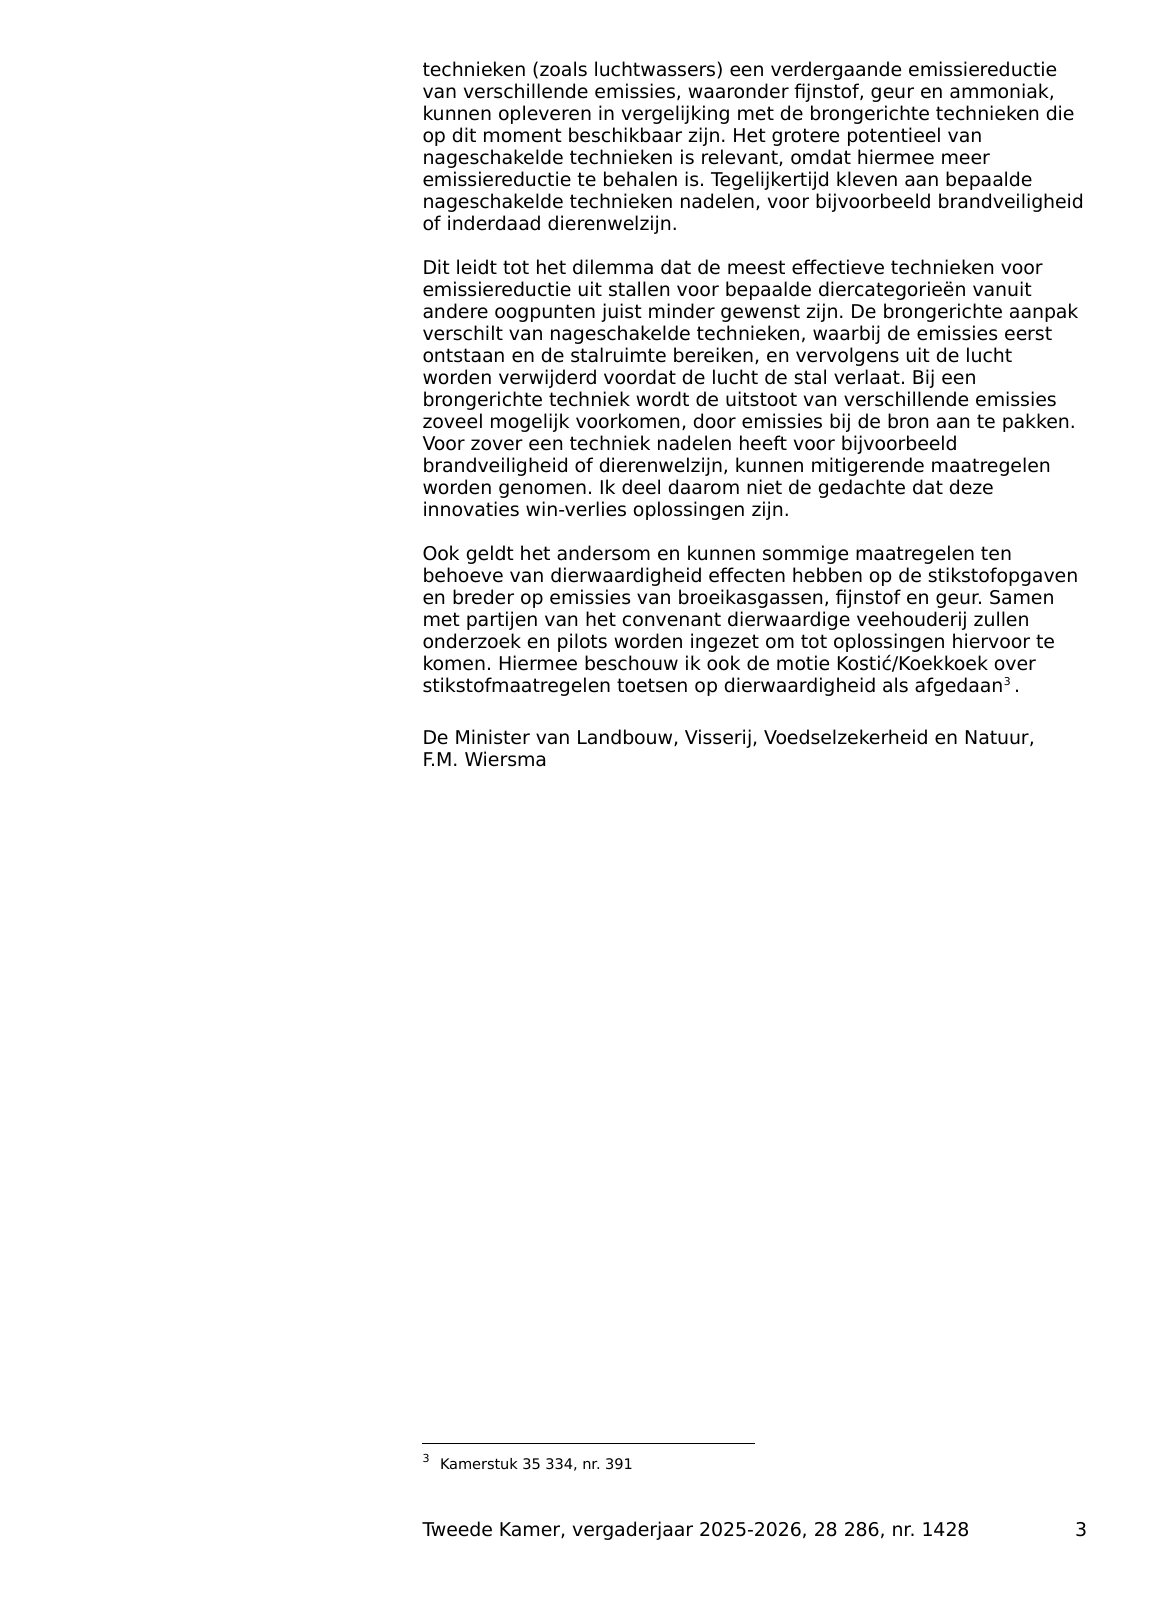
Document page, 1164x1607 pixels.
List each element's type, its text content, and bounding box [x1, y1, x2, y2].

text Ook geldt het andersom en kunnen sommige maatregelen ten behoeve van dierwaardigheid effecten hebben op de stikstofopgaven en breder op emissies van broeikasgassen, fijnstof en geur. Samen met partijen van het convenant dierwaardige veehouderij zullen onderzoek en pilots worden ingezet om tot oplossingen hiervoor te komen. Hiermee beschouw ik ook de motie Kostić/Koekkoek over stikstofmaatregelen toetsen op dierwaardigheid als afgedaan. [422, 543, 1087, 697]
text De Minister van Landbouw, Visserij, Voedselzekerheid en Natuur, F.M. Wiersma [422, 727, 1087, 771]
text Dit leidt tot het dilemma dat de meest effectieve technieken voor emissiereductie uit stallen voor bepaalde diercategorieën vanuit andere oogpunten juist minder gewenst zijn. De brongerichte aanpak verschilt van nageschakelde technieken, waarbij de emissies eerst ontstaan en de stalruimte bereiken, en vervolgens uit de lucht worden verwijderd voordat de lucht de stal verlaat. Bij een brongerichte techniek wordt de uitstoot van verschillende emissies zoveel mogelijk voorkomen, door emissies bij de bron aan te pakken. Voor zover een techniek nadelen heeft voor bijvoorbeeld brandveiligheid of dierenwelzijn, kunnen mitigerende maatregelen worden genomen. Ik deel daarom niet de gedachte dat deze innovaties win-verlies oplossingen zijn. [422, 257, 1087, 521]
text Kamerstuk 35 334, nr. 391 [422, 1452, 1087, 1474]
text technieken (zoals luchtwassers) een verdergaande emissiereductie van verschillende emissies, waaronder fijnstof, geur en ammoniak, kunnen opleveren in vergelijking met de brongerichte technieken die op dit moment beschikbaar zijn. Het grotere potentieel van nageschakelde technieken is relevant, omdat hiermee meer emissiereductie te behalen is. Tegelijkertijd kleven aan bepaalde nageschakelde technieken nadelen, voor bijvoorbeeld brandveiligheid of inderdaad dierenwelzijn. [422, 59, 1087, 235]
